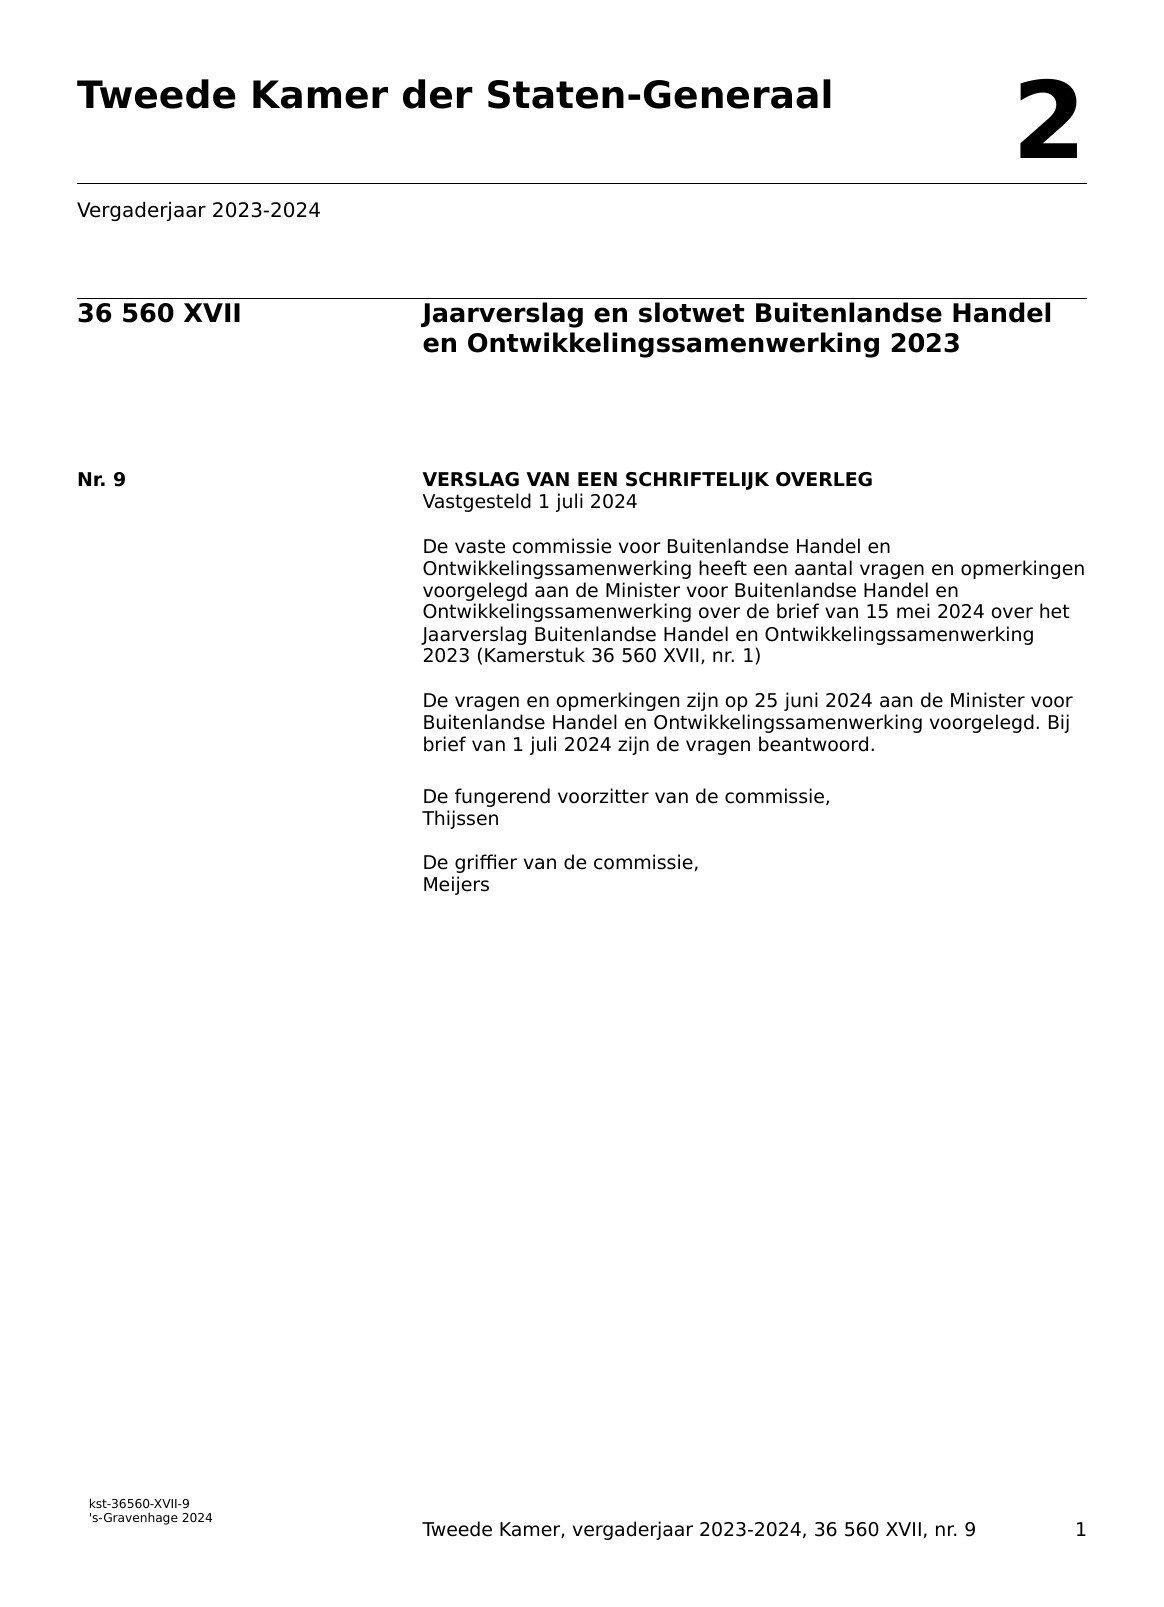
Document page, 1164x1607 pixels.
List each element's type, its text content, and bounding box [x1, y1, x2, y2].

table_header Tweede Kamer der Staten-Generaal [77, 59, 886, 183]
text kst-36560-XVII-9 [88, 1497, 323, 1511]
text Vastgesteld 1 juli 2024 [422, 491, 1087, 513]
text De vragen en opmerkingen zijn op 25 juni 2024 aan de Minister voor Buitenlandse Handel en Ontwikkelingssamenwerking voorgelegd. Bij brief van 1 juli 2024 zijn de vragen beantwoord. [422, 689, 1087, 756]
text 's-Gravenhage 2024 [88, 1511, 323, 1525]
table_cell Vergaderjaar 2023-2024 [77, 184, 1087, 298]
text De griffier van de commissie, Meijers [422, 852, 1087, 896]
subtitle Nr. 9 VERSLAG VAN EEN SCHRIFTELIJK OVERLEG [77, 469, 1087, 491]
text De fungerend voorzitter van de commissie, Thijssen [422, 786, 1087, 829]
table_header 2 [886, 59, 1087, 183]
subtitle 36 560 XVII Jaarverslag en slotwet Buitenlandse Handel en Ontwikkelingssamenwerking 2023 [77, 299, 1087, 358]
text De vaste commissie voor Buitenlandse Handel en Ontwikkelingssamenwerking heeft een aantal vragen en opmerkingen voorgelegd aan de Minister voor Buitenlandse Handel en Ontwikkelingssamenwerking over de brief van 15 mei 2024 over het Jaarverslag Buitenlandse Handel en Ontwikkelingssamenwerking 2023 (Kamerstuk 36 560 XVII, nr. 1) [422, 536, 1087, 667]
